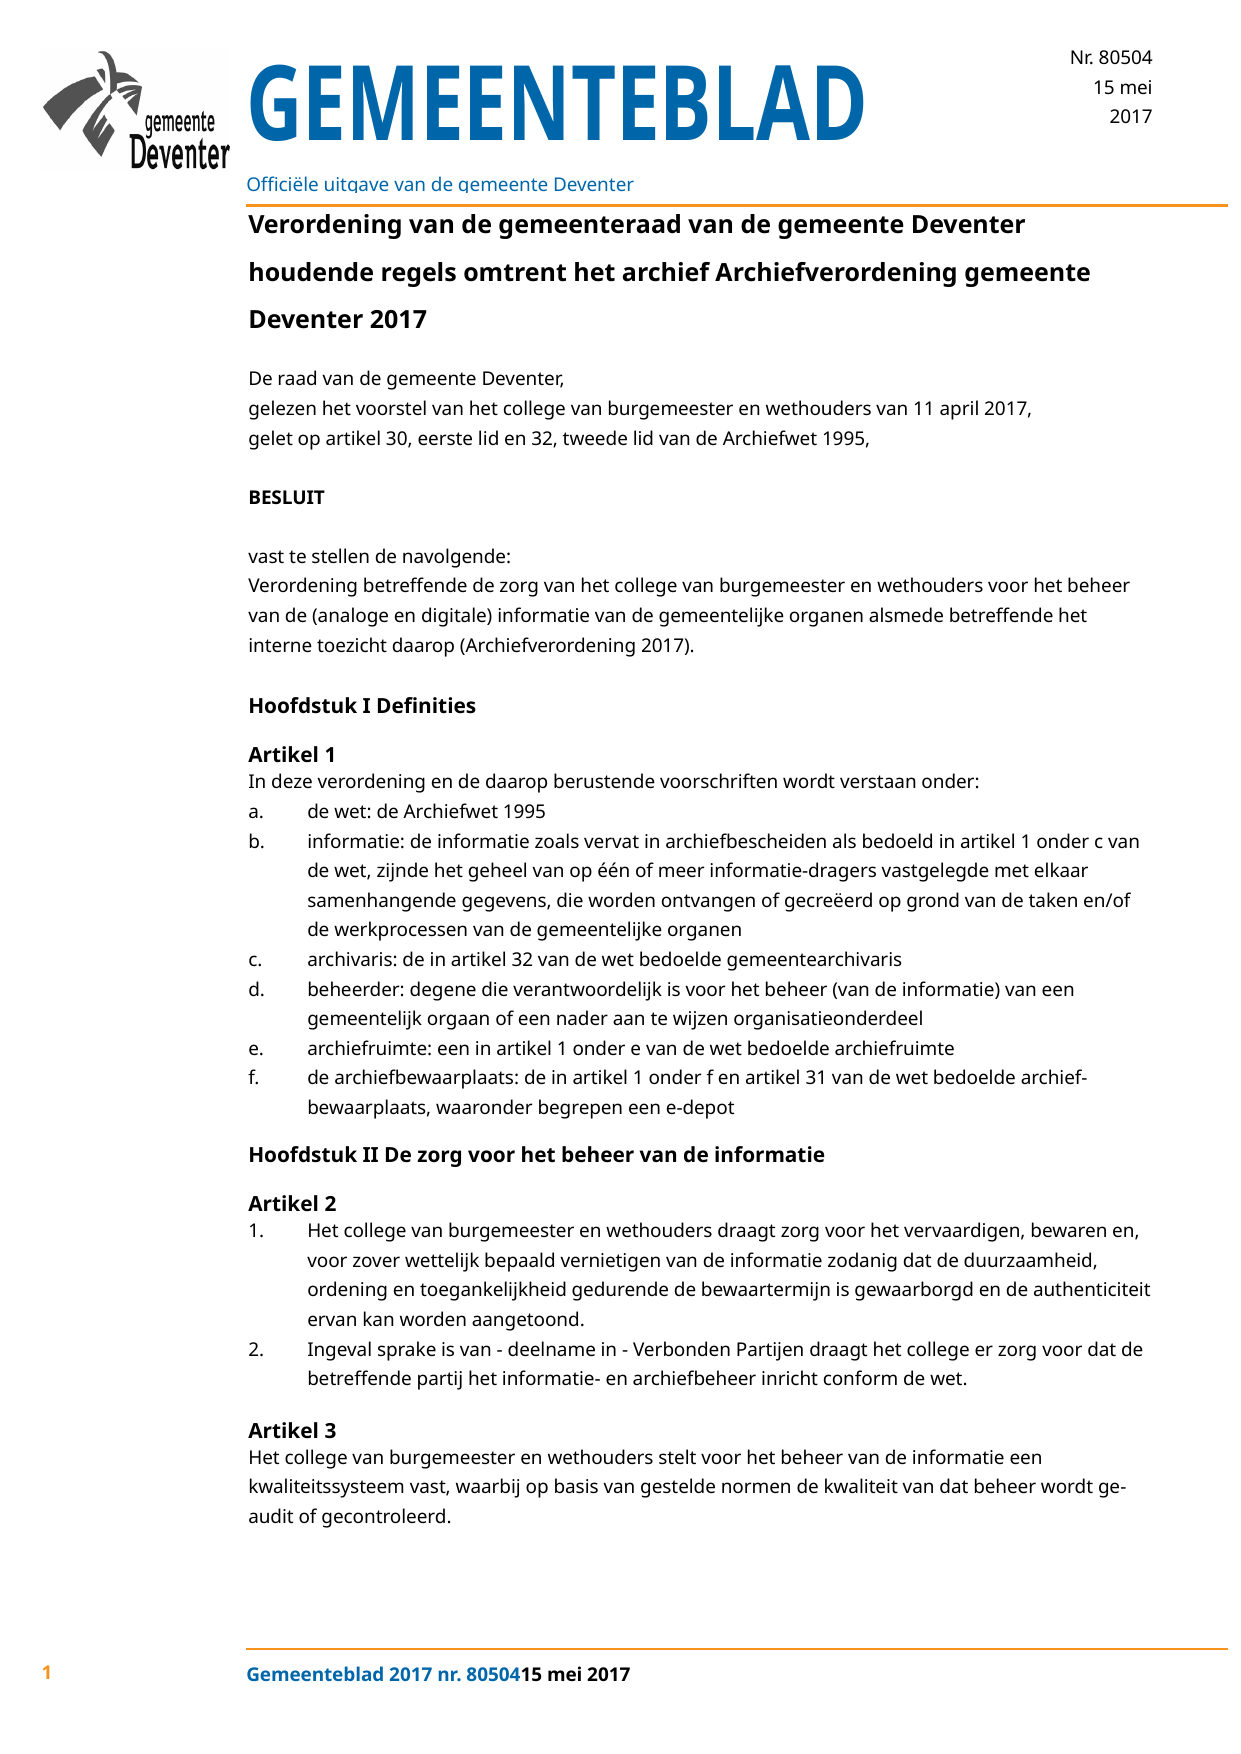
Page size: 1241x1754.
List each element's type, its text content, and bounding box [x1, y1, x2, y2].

text In deze verordening en de daarop berustende voorschriften wordt verstaan onder: [248, 769, 1152, 794]
text Hoofdstuk II De zorg voor het beheer van de informatie [248, 1140, 1152, 1168]
text Artikel 1 [248, 740, 1152, 769]
text Artikel 3 [248, 1416, 1152, 1444]
text gelezen het voorstel van het college van burgemeester en wethouders van 11 april 2017, [248, 395, 1152, 421]
list informatie: de informatie zoals vervat in archiefbescheiden als bedoeld in artikel 1 onder c van de wet, zijnde het geheel van op één of meer informatie-dragers vastgelegde met elkaar samenhangende gegevens, die worden ontvangen of gecreëerd op grond van de taken en/of de werkprocessen van de gemeentelijke organen [248, 828, 1152, 942]
text Het college van burgemeester en wethouders stelt voor het beheer van de informatie een kwaliteitssysteem vast, waarbij op basis van gestelde normen de kwaliteit van dat beheer wordt ge-audit of gecontroleerd. [248, 1444, 1152, 1529]
text vast te stellen de navolgende: [248, 543, 1152, 569]
list beheerder: degene die verantwoordelijk is voor het beheer (van de informatie) van een gemeentelijk orgaan of een nader aan te wijzen organisatieonderdeel [248, 976, 1152, 1031]
picture [41, 47, 231, 172]
list archiefruimte: een in artikel 1 onder e van de wet bedoelde archiefruimte [248, 1035, 1152, 1061]
list de wet: de Archiefwet 1995 [248, 798, 1152, 824]
text Hoofdstuk I Definities [248, 691, 1152, 719]
list archivaris: de in artikel 32 van de wet bedoelde gemeentearchivaris [248, 946, 1152, 972]
list Het college van burgemeester en wethouders draagt zorg voor het vervaardigen, bewaren en, voor zover wettelijk bepaald vernietigen van de informatie zodanig dat de duurzaamheid, ordening en toegankelijkheid gedurende de bewaartermijn is gewaarborgd en de authenticiteit ervan kan worden aangetoond. [248, 1217, 1152, 1332]
text Verordening van de gemeenteraad van de gemeente Deventer houdende regels omtrent het archief Archiefverordening gemeente Deventer 2017 [248, 207, 1152, 336]
text Verordening betreffende de zorg van het college van burgemeester en wethouders voor het beheer van de (analoge en digitale) informatie van de gemeentelijke organen alsmede betreffende het interne toezicht daarop (Archiefverordening 2017). [248, 573, 1152, 657]
text gelet op artikel 30, eerste lid en 32, tweede lid van de Archiefwet 1995, [248, 425, 1152, 450]
text Artikel 2 [248, 1189, 1152, 1217]
list de archiefbewaarplaats: de in artikel 1 onder f en artikel 31 van de wet bedoelde archief-bewaarplaats, waaronder begrepen een e-depot [248, 1064, 1152, 1120]
text De raad van de gemeente Deventer, [248, 366, 1152, 391]
text BESLUIT [248, 484, 1152, 509]
list Ingeval sprake is van - deelname in - Verbonden Partijen draagt het college er zorg voor dat de betreffende partij het informatie- en archiefbeheer inricht conform de wet. [248, 1336, 1152, 1391]
